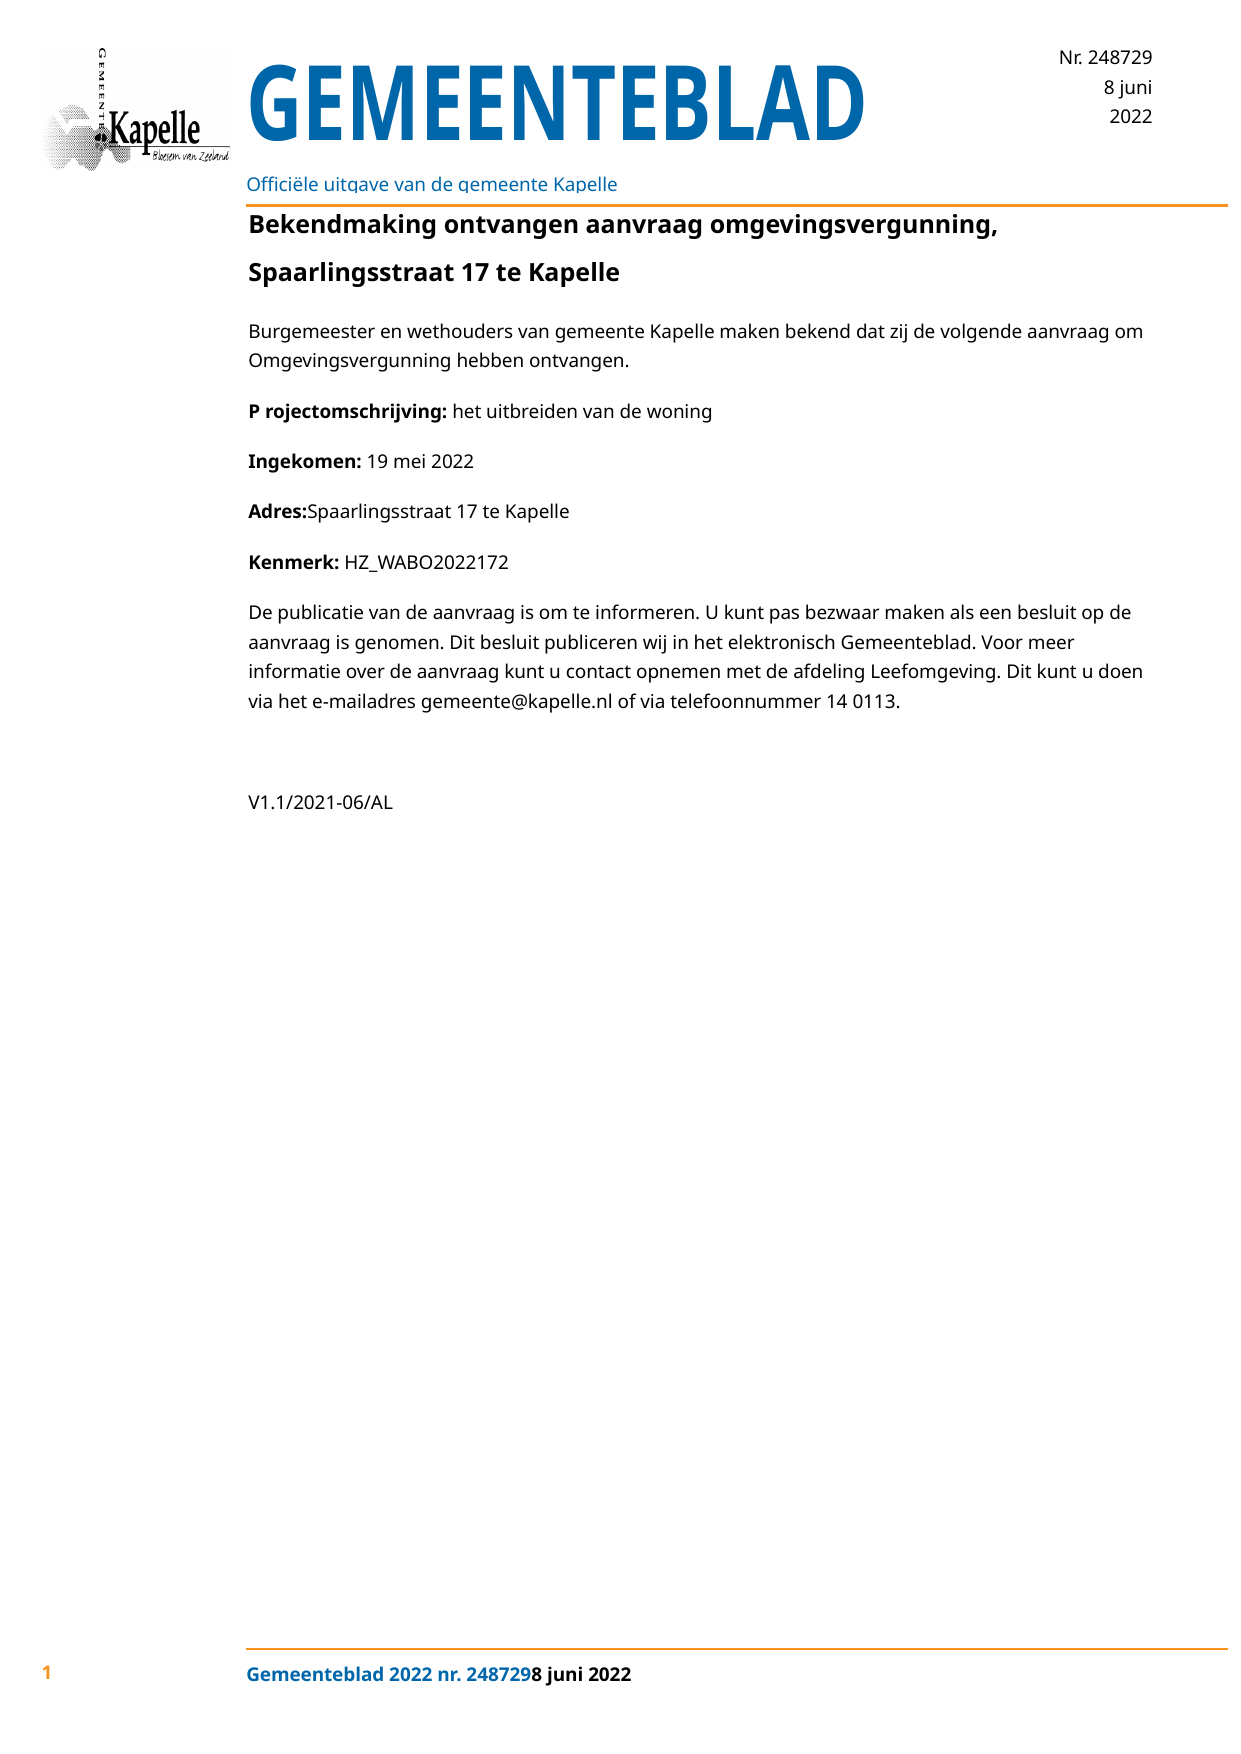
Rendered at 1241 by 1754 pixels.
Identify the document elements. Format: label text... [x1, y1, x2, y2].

text De publicatie van de aanvraag is om te informeren. U kunt pas bezwaar maken als een besluit op de aanvraag is genomen. Dit besluit publiceren wij in het elektronisch Gemeenteblad. Voor meer informatie over de aanvraag kunt u contact opnemen met de afdeling Leefomgeving. Dit kunt u doen via het e-mailadres gemeente@kapelle.nl of via telefoonnummer 14 0113. [248, 599, 1152, 714]
text V1.1/2021-06/AL [248, 789, 1152, 815]
text Bekendmaking ontvangen aanvraag omgevingsvergunning, Spaarlingsstraat 17 te Kapelle [248, 207, 1152, 288]
text Adres:Spaarlingsstraat 17 te Kapelle [248, 499, 1152, 524]
text P rojectomschrijving: het uitbreiden van de woning [248, 398, 1152, 424]
text Burgemeester en wethouders van gemeente Kapelle maken bekend dat zij de volgende aanvraag om Omgevingsvergunning hebben ontvangen. [248, 318, 1152, 373]
text Ingekomen: 19 mei 2022 [248, 448, 1152, 474]
text Kenmerk: HZ_WABO2022172 [248, 549, 1152, 575]
picture [41, 47, 231, 172]
